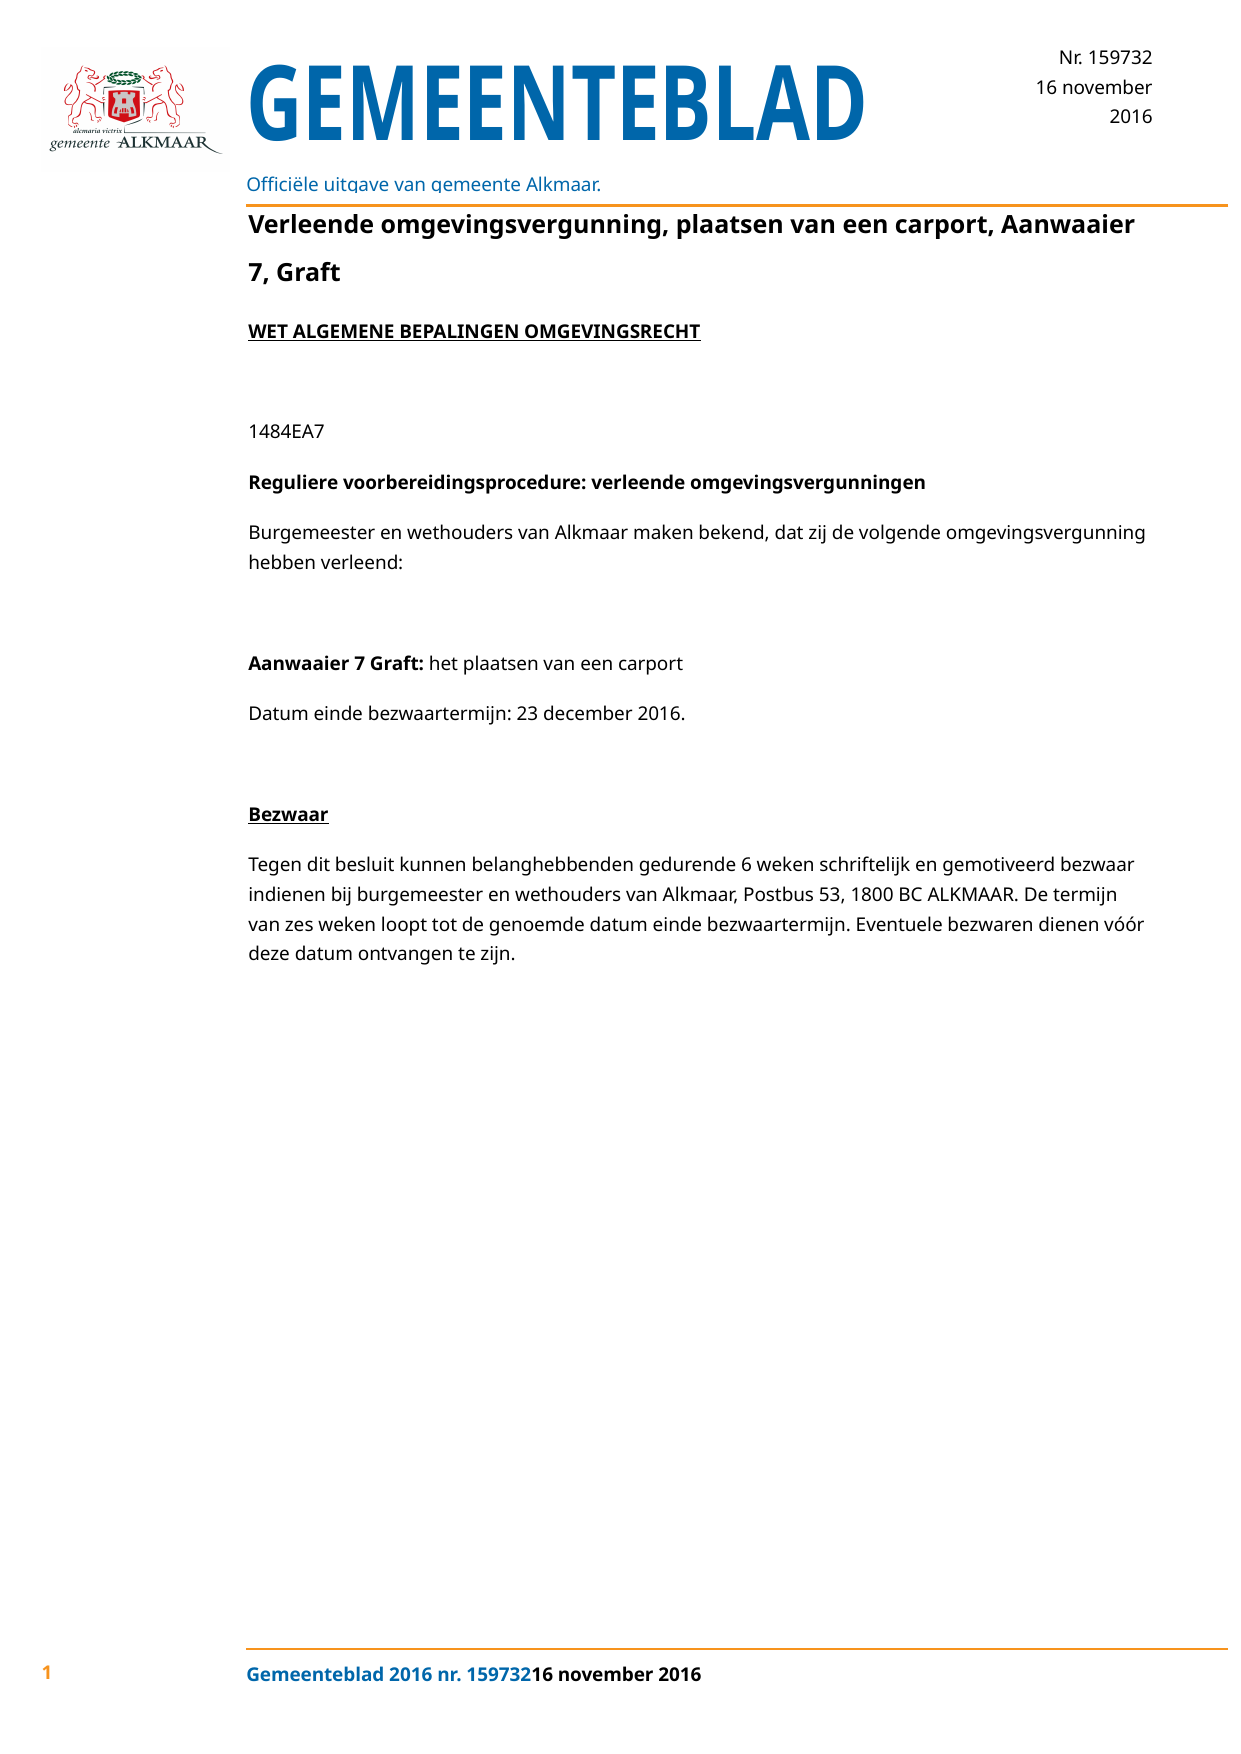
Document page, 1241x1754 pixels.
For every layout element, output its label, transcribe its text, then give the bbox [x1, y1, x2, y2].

text Tegen dit besluit kunnen belanghebbenden gedurende 6 weken schriftelijk en gemotiveerd bezwaar indienen bij burgemeester en wethouders van Alkmaar, Postbus 53, 1800 BC ALKMAAR. De termijn van zes weken loopt tot de genoemde datum einde bezwaartermijn. Eventuele bezwaren dienen vóór deze datum ontvangen te zijn. [248, 852, 1152, 966]
text Reguliere voorbereidingsprocedure: verleende omgevingsvergunningen [248, 469, 1152, 495]
text Burgemeester en wethouders van Alkmaar maken bekend, dat zij de volgende omgevingsvergunning hebben verleend: [248, 519, 1152, 575]
text 1484EA7 [248, 419, 1152, 444]
picture [41, 47, 231, 172]
text WET ALGEMENE BEPALINGEN OMGEVINGSRECHT [248, 318, 1152, 344]
text Verleende omgevingsvergunning, plaatsen van een carport, Aanwaaier 7, Graft [248, 207, 1152, 288]
text Bezwaar [248, 801, 1152, 827]
text Aanwaaier 7 Graft: het plaatsen van een carport [248, 650, 1152, 676]
text Datum einde bezwaartermijn: 23 december 2016. [248, 700, 1152, 726]
